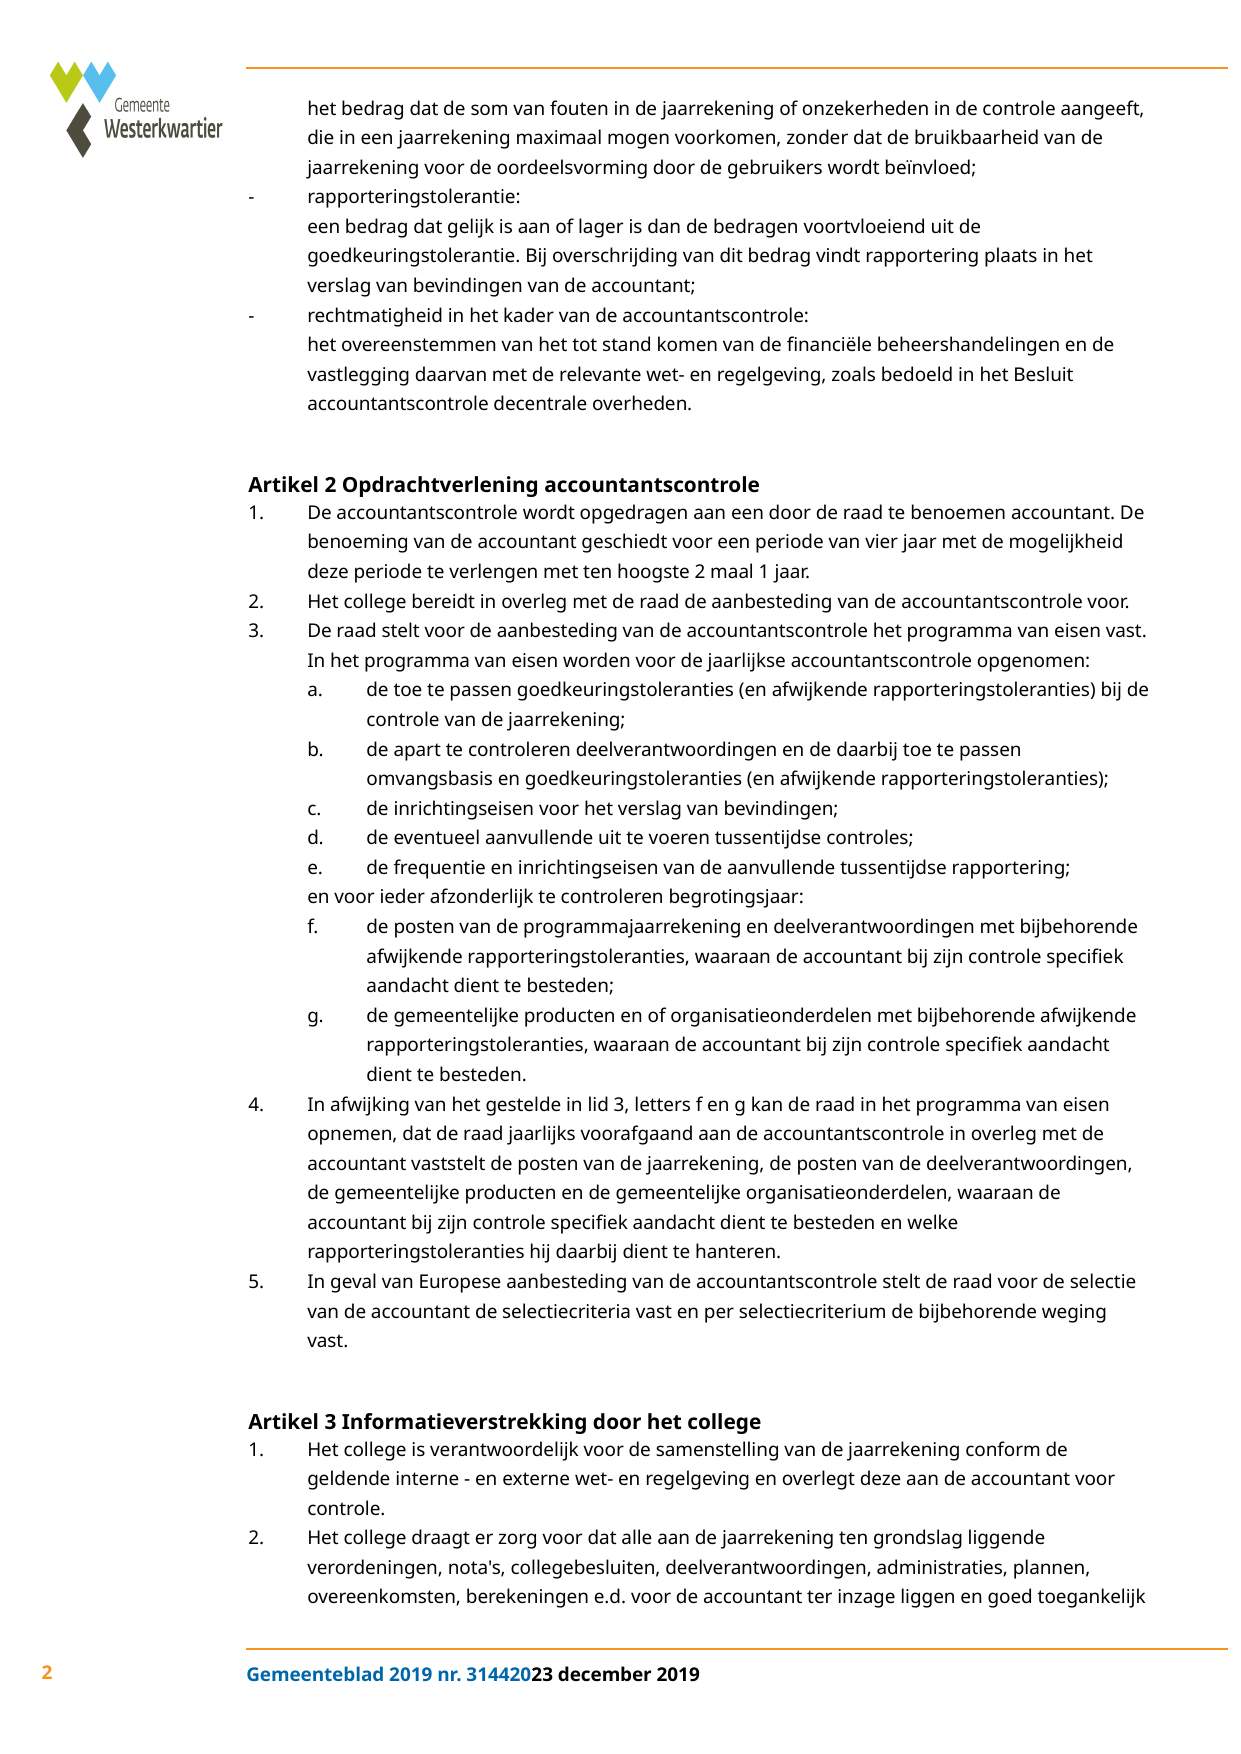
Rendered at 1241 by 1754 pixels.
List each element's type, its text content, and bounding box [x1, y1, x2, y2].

list het overeenstemmen van het tot stand komen van de financiële beheershandelingen en de vastlegging daarvan met de relevante wet- en regelgeving, zoals bedoeld in het Besluit accountantscontrole decentrale overheden. [248, 331, 1152, 416]
list In geval van Europese aanbesteding van de accountantscontrole stelt de raad voor de selectie van de accountant de selectiecriteria vast en per selectiecriterium de bijbehorende weging vast. [248, 1268, 1152, 1353]
list Het college draagt er zorg voor dat alle aan de jaarrekening ten grondslag liggende verordeningen, nota's, collegebesluiten, deelverantwoordingen, administraties, plannen, overeenkomsten, berekeningen e.d. voor de accountant ter inzage liggen en goed toegankelijk [248, 1524, 1152, 1609]
list rechtmatigheid in het kader van de accountantscontrole: [248, 302, 1152, 328]
list Het college bereidt in overleg met de raad de aanbesteding van de accountantscontrole voor. [248, 588, 1152, 613]
list De raad stelt voor de aanbesteding van de accountantscontrole het programma van eisen vast. In het programma van eisen worden voor de jaarlijkse accountantscontrole opgenomen: [248, 617, 1152, 673]
list de apart te controleren deelverantwoordingen en de daarbij toe te passen omvangsbasis en goedkeuringstoleranties (en afwijkende rapporteringstoleranties); [307, 736, 1152, 791]
list De accountantscontrole wordt opgedragen aan een door de raad te benoemen accountant. De benoeming van de accountant geschiedt voor een periode van vier jaar met de mogelijkheid deze periode te verlengen met ten hoogste 2 maal 1 jaar. [248, 499, 1152, 584]
text Artikel 3 Informatieverstrekking door het college [248, 1407, 1152, 1436]
list de toe te passen goedkeuringstoleranties (en afwijkende rapporteringstoleranties) bij de controle van de jaarrekening; [307, 677, 1152, 732]
list Het college is verantwoordelijk voor de samenstelling van de jaarrekening conform de geldende interne - en externe wet- en regelgeving en overlegt deze aan de accountant voor controle. [248, 1436, 1152, 1521]
list en voor ieder afzonderlijk te controleren begrotingsjaar: [248, 884, 1152, 909]
list de frequentie en inrichtingseisen van de aanvullende tussentijdse rapportering; [307, 854, 1152, 880]
list het bedrag dat de som van fouten in de jaarrekening of onzekerheden in de controle aangeeft, die in een jaarrekening maximaal mogen voorkomen, zonder dat de bruikbaarheid van de jaarrekening voor de oordeelsvorming door de gebruikers wordt beïnvloed; [248, 95, 1152, 180]
list de posten van de programmajaarrekening en deelverantwoordingen met bijbehorende afwijkende rapporteringstoleranties, waaraan de accountant bij zijn controle specifiek aandacht dient te besteden; [307, 913, 1152, 998]
list rapporteringstolerantie: [248, 183, 1152, 209]
list de inrichtingseisen voor het verslag van bevindingen; [307, 795, 1152, 821]
list In afwijking van het gestelde in lid 3, letters f en g kan de raad in het programma van eisen opnemen, dat de raad jaarlijks voorafgaand aan de accountantscontrole in overleg met de accountant vaststelt de posten van de jaarrekening, de posten van de deelverantwoordingen, de gemeentelijke producten en de gemeentelijke organisatieonderdelen, waaraan de accountant bij zijn controle specifiek aandacht dient te besteden en welke rapporteringstoleranties hij daarbij dient te hanteren. [248, 1091, 1152, 1264]
list een bedrag dat gelijk is aan of lager is dan de bedragen voortvloeiend uit de goedkeuringstolerantie. Bij overschrijding van dit bedrag vindt rapportering plaats in het verslag van bevindingen van de accountant; [248, 213, 1152, 298]
picture [41, 47, 231, 172]
list de gemeentelijke producten en of organisatieonderdelen met bijbehorende afwijkende rapporteringstoleranties, waaraan de accountant bij zijn controle specifiek aandacht dient te besteden. [307, 1002, 1152, 1087]
text Artikel 2 Opdrachtverlening accountantscontrole [248, 471, 1152, 499]
list de eventueel aanvullende uit te voeren tussentijdse controles; [307, 824, 1152, 850]
